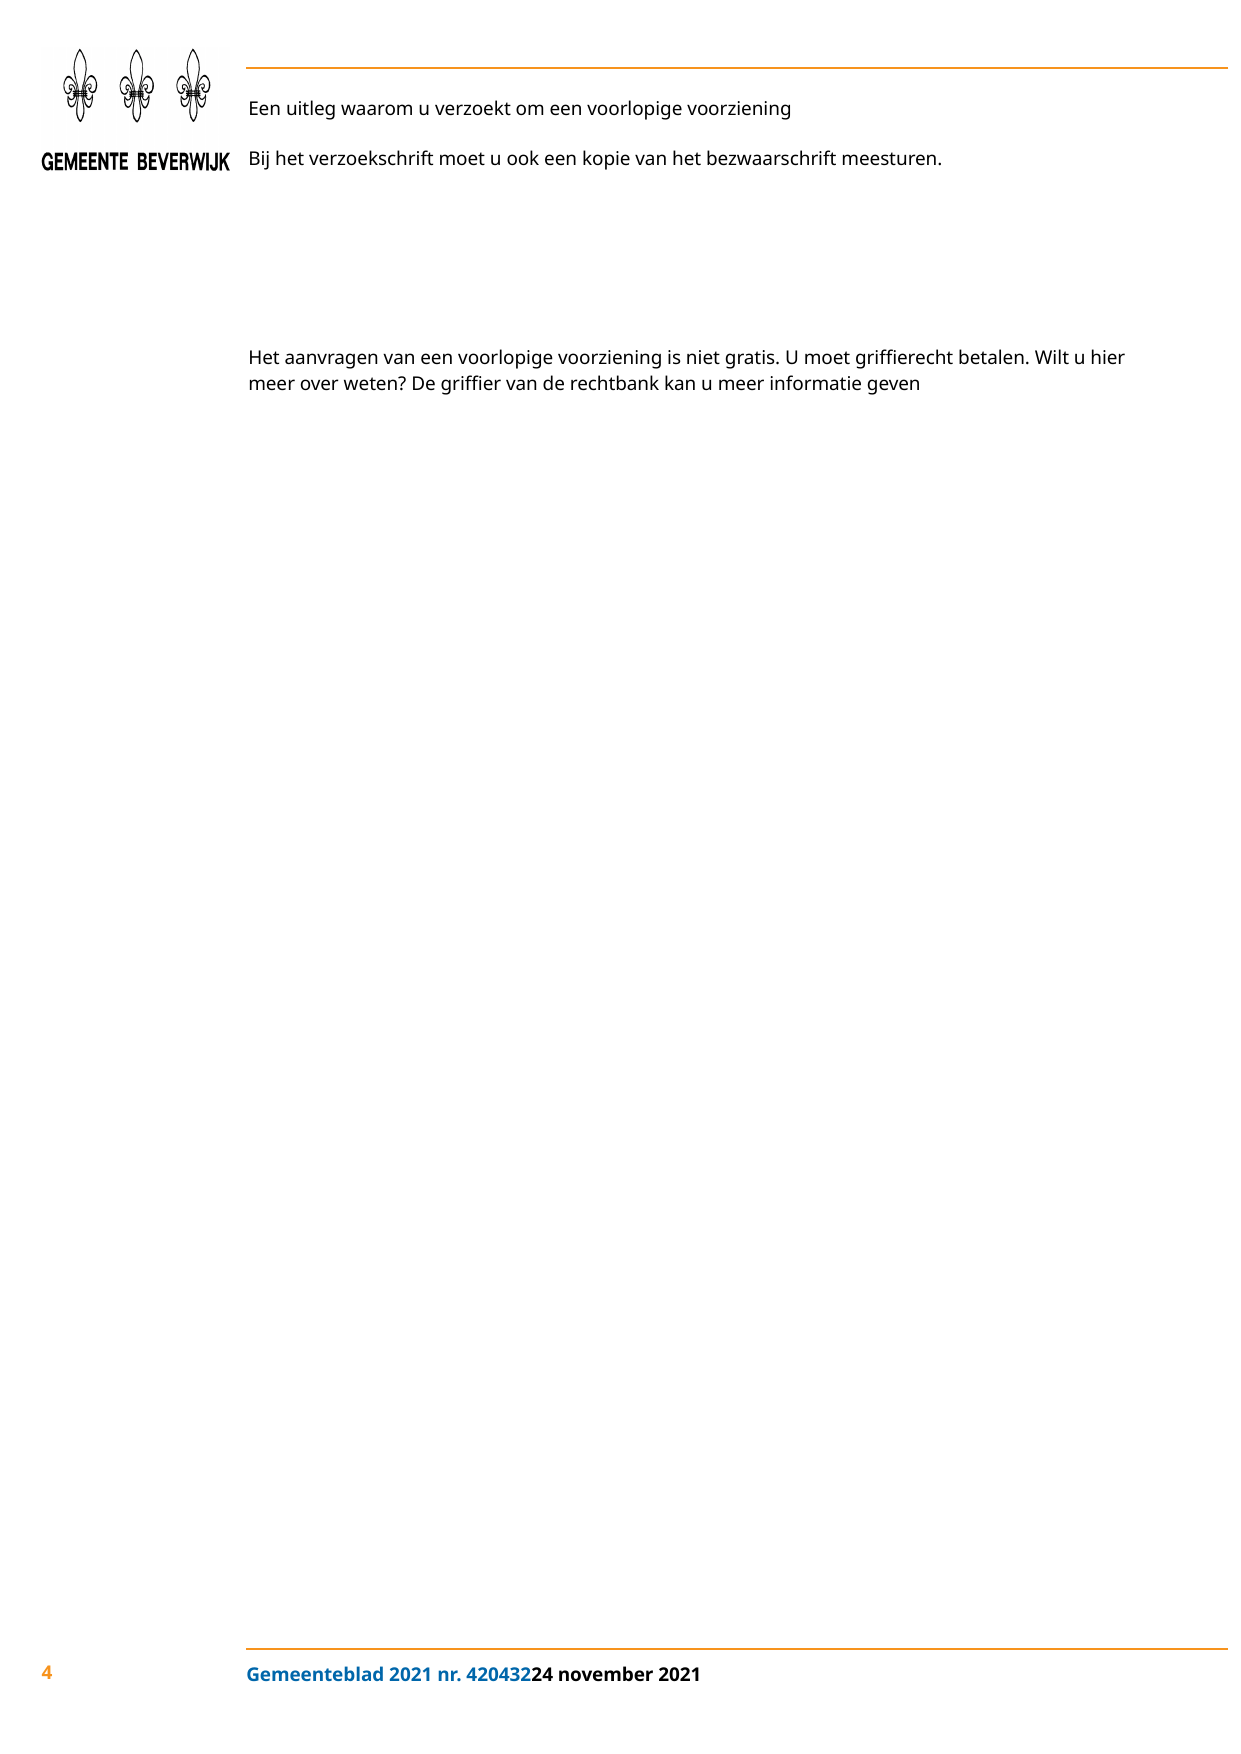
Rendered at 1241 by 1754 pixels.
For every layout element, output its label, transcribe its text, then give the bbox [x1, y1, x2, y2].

text Het aanvragen van een voorlopige voorziening is niet gratis. U moet griffierecht betalen. Wilt u hier meer over weten? De griffier van de rechtbank kan u meer informatie geven [248, 344, 1152, 396]
picture [41, 47, 231, 172]
text Een uitleg waarom u verzoekt om een voorlopige voorziening [248, 95, 1152, 121]
text Bij het verzoekschrift moet u ook een kopie van het bezwaarschrift meesturen. [248, 145, 1152, 171]
